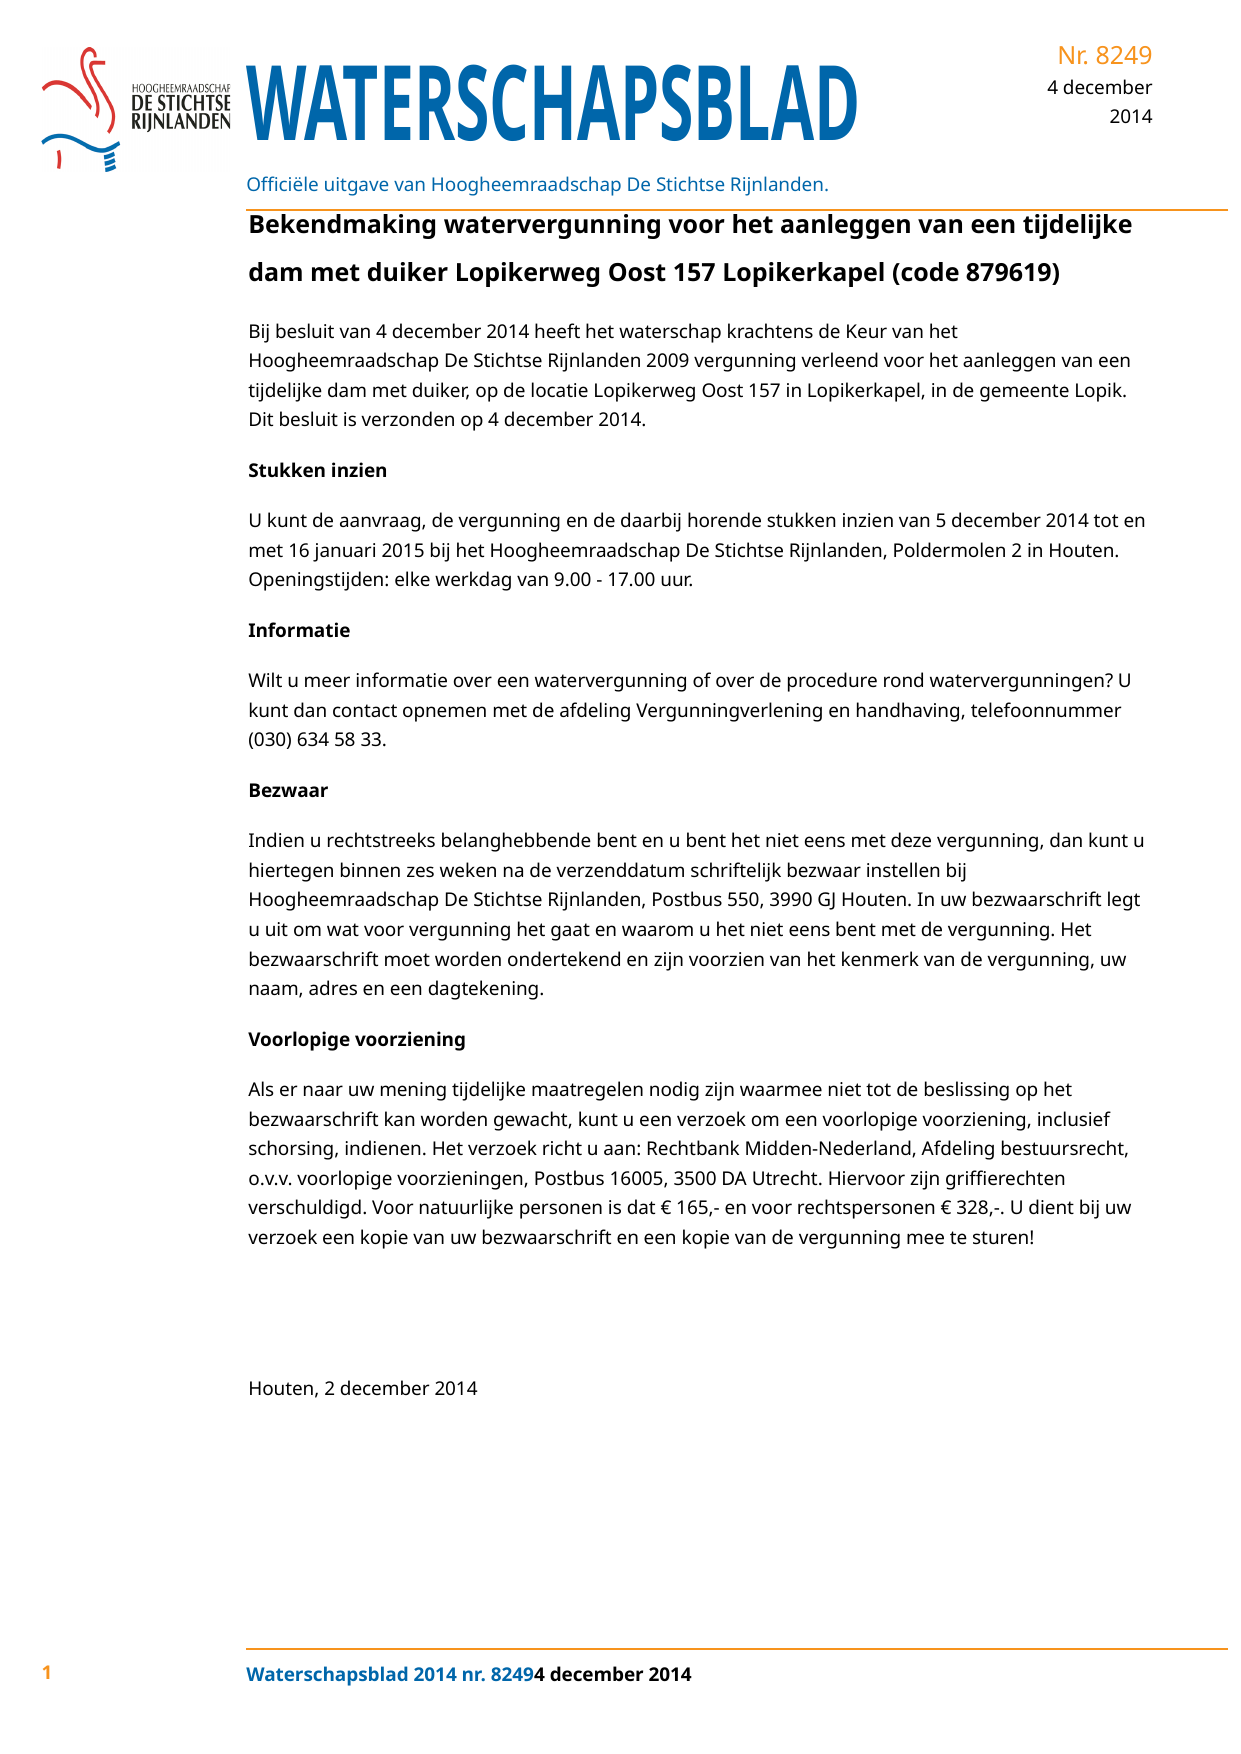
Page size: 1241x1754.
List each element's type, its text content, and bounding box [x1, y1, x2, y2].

picture [41, 47, 231, 172]
text Wilt u meer informatie over een watervergunning of over de procedure rond watervergunningen? U kunt dan contact opnemen met de afdeling Vergunningverlening en handhaving, telefoonnummer (030) 634 58 33. [248, 667, 1152, 752]
text Bekendmaking watervergunning voor het aanleggen van een tijdelijke dam met duiker Lopikerweg Oost 157 Lopikerkapel (code 879619) [248, 211, 1152, 288]
text Stukken inzien [248, 457, 1152, 483]
text U kunt de aanvraag, de vergunning en de daarbij horende stukken inzien van 5 december 2014 tot en met 16 januari 2015 bij het Hoogheemraadschap De Stichtse Rijnlanden, Poldermolen 2 in Houten. Openingstijden: elke werkdag van 9.00 - 17.00 uur. [248, 507, 1152, 592]
text Informatie [248, 617, 1152, 643]
text Bezwaar [248, 777, 1152, 803]
text Als er naar uw mening tijdelijke maatregelen nodig zijn waarmee niet tot de beslissing op het bezwaarschrift kan worden gewacht, kunt u een verzoek om een voorlopige voorziening, inclusief schorsing, indienen. Het verzoek richt u aan: Rechtbank Midden-Nederland, Afdeling bestuursrecht, o.v.v. voorlopige voorzieningen, Postbus 16005, 3500 DA Utrecht. Hiervoor zijn griffierechten verschuldigd. Voor natuurlijke personen is dat € 165,- en voor rechtspersonen € 328,-. U dient bij uw verzoek een kopie van uw bezwaarschrift en een kopie van de vergunning mee te sturen! [248, 1076, 1152, 1250]
text Voorlopige voorziening [248, 1026, 1152, 1052]
text Bij besluit van 4 december 2014 heeft het waterschap krachtens de Keur van het Hoogheemraadschap De Stichtse Rijnlanden 2009 vergunning verleend voor het aanleggen van een tijdelijke dam met duiker, op de locatie Lopikerweg Oost 157 in Lopikerkapel, in de gemeente Lopik. Dit besluit is verzonden op 4 december 2014. [248, 318, 1152, 432]
text Houten, 2 december 2014 [248, 1375, 1152, 1401]
text Indien u rechtstreeks belanghebbende bent en u bent het niet eens met deze vergunning, dan kunt u hiertegen binnen zes weken na de verzenddatum schriftelijk bezwaar instellen bij Hoogheemraadschap De Stichtse Rijnlanden, Postbus 550, 3990 GJ Houten. In uw bezwaarschrift legt u uit om wat voor vergunning het gaat en waarom u het niet eens bent met de vergunning. Het bezwaarschrift moet worden ondertekend en zijn voorzien van het kenmerk van de vergunning, uw naam, adres en een dagtekening. [248, 827, 1152, 1001]
